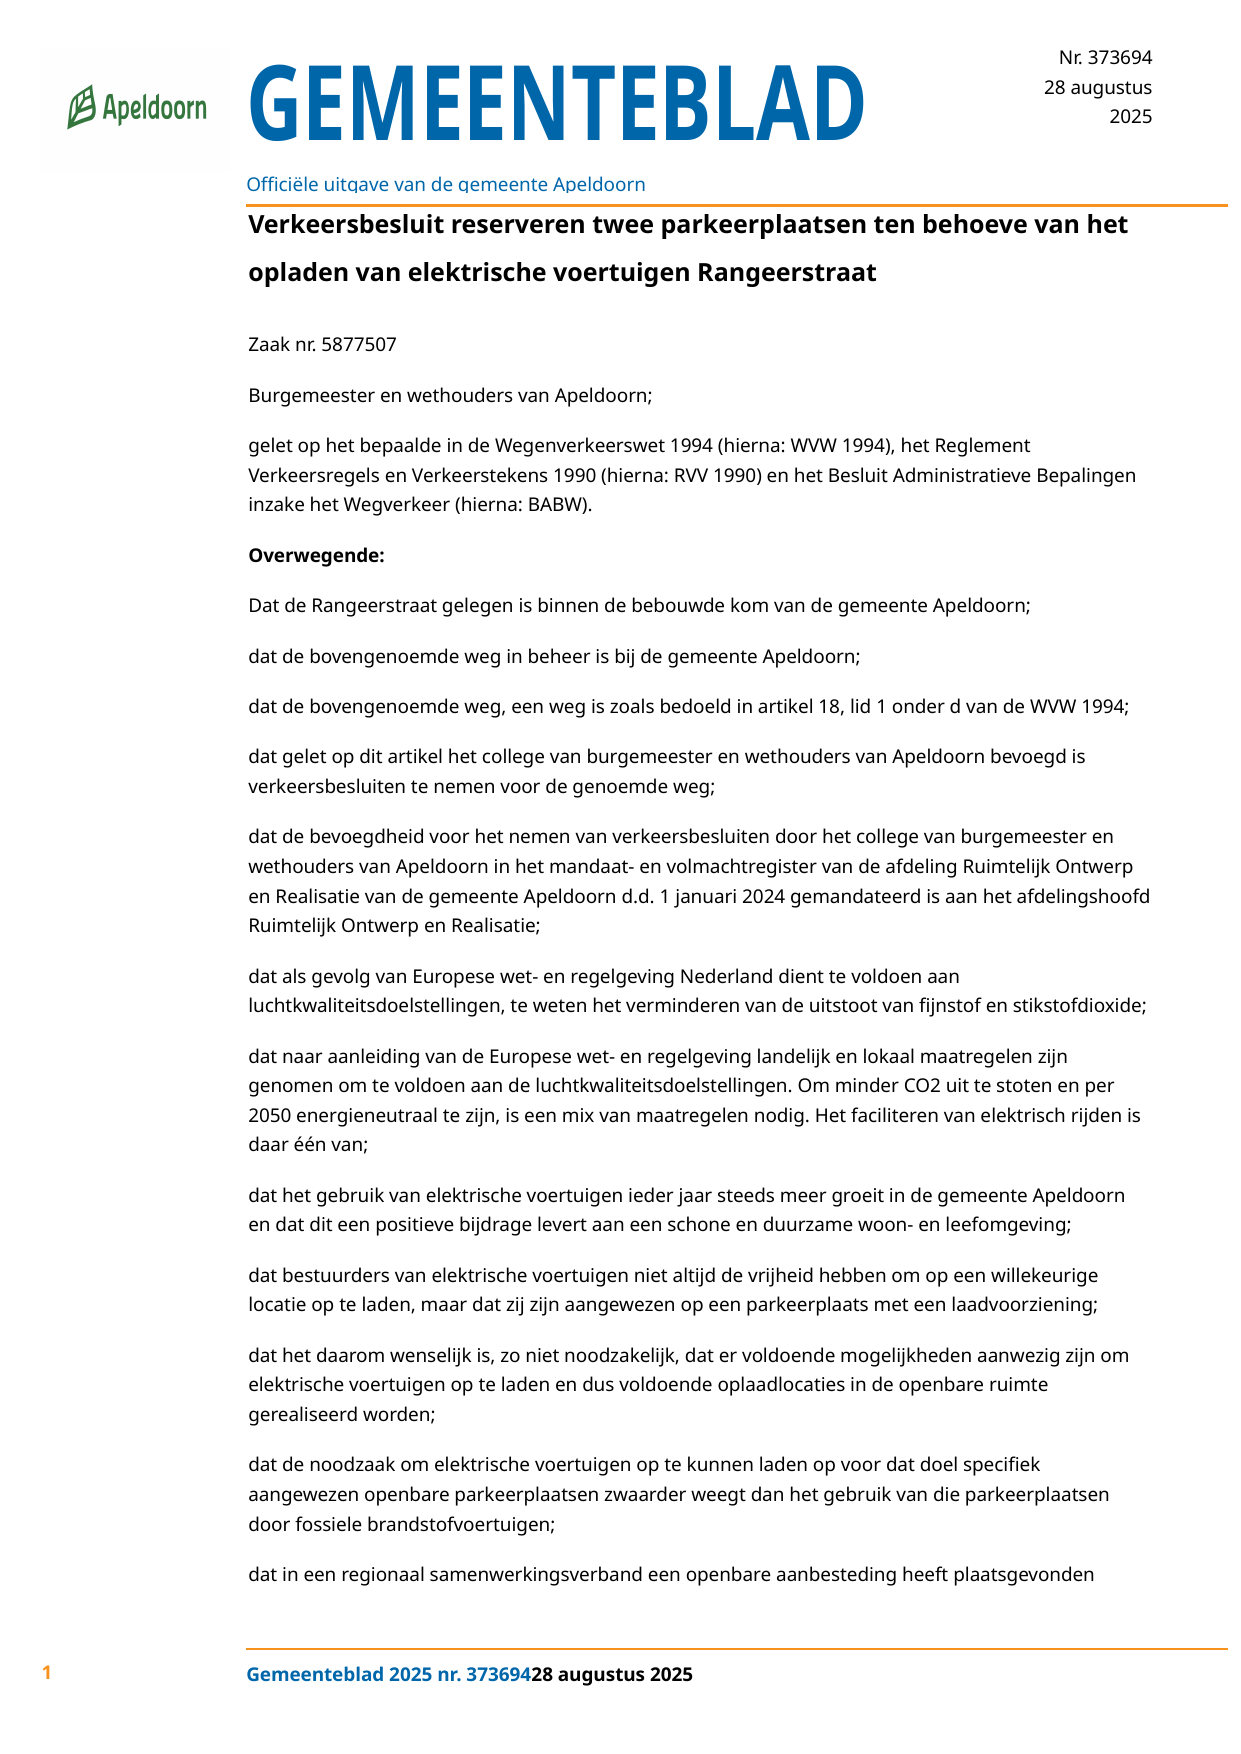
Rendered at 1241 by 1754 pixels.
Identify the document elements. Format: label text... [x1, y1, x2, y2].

text gelet op het bepaalde in de Wegenverkeerswet 1994 (hierna: WVW 1994), het Reglement Verkeersregels en Verkeerstekens 1990 (hierna: RVV 1990) en het Besluit Administratieve Bepalingen inzake het Wegverkeer (hierna: BABW). [248, 432, 1152, 517]
text dat het daarom wenselijk is, zo niet noodzakelijk, dat er voldoende mogelijkheden aanwezig zijn om elektrische voertuigen op te laden en dus voldoende oplaadlocaties in de openbare ruimte gerealiseerd worden; [248, 1342, 1152, 1427]
text dat als gevolg van Europese wet- en regelgeving Nederland dient te voldoen aan luchtkwaliteitsdoelstellingen, te weten het verminderen van de uitstoot van fijnstof en stikstofdioxide; [248, 963, 1152, 1018]
text Verkeersbesluit reserveren twee parkeerplaatsen ten behoeve van het opladen van elektrische voertuigen Rangeerstraat [248, 207, 1152, 288]
text dat in een regionaal samenwerkingsverband een openbare aanbesteding heeft plaatsgevonden [248, 1561, 1152, 1587]
text Overwegende: [248, 542, 1152, 568]
text dat de bevoegdheid voor het nemen van verkeersbesluiten door het college van burgemeester en wethouders van Apeldoorn in het mandaat- en volmachtregister van de afdeling Ruimtelijk Ontwerp en Realisatie van de gemeente Apeldoorn d.d. 1 januari 2024 gemandateerd is aan het afdelingshoofd Ruimtelijk Ontwerp en Realisatie; [248, 824, 1152, 938]
text dat de bovengenoemde weg, een weg is zoals bedoeld in artikel 18, lid 1 onder d van de WVW 1994; [248, 693, 1152, 719]
text dat de noodzaak om elektrische voertuigen op te kunnen laden op voor dat doel specifiek aangewezen openbare parkeerplaatsen zwaarder weegt dan het gebruik van die parkeerplaatsen door fossiele brandstofvoertuigen; [248, 1452, 1152, 1536]
text dat naar aanleiding van de Europese wet- en regelgeving landelijk en lokaal maatregelen zijn genomen om te voldoen aan de luchtkwaliteitsdoelstellingen. Om minder CO2 uit te stoten en per 2050 energieneutraal te zijn, is een mix van maatregelen nodig. Het faciliteren van elektrisch rijden is daar één van; [248, 1043, 1152, 1157]
picture [41, 47, 231, 172]
text dat bestuurders van elektrische voertuigen niet altijd de vrijheid hebben om op een willekeurige locatie op te laden, maar dat zij zijn aangewezen op een parkeerplaats met een laadvoorziening; [248, 1262, 1152, 1317]
text dat het gebruik van elektrische voertuigen ieder jaar steeds meer groeit in de gemeente Apeldoorn en dat dit een positieve bijdrage levert aan een schone en duurzame woon- en leefomgeving; [248, 1182, 1152, 1237]
text dat de bovengenoemde weg in beheer is bij de gemeente Apeldoorn; [248, 643, 1152, 668]
text Zaak nr. 5877507 [248, 332, 1152, 357]
text Burgemeester en wethouders van Apeldoorn; [248, 382, 1152, 408]
text dat gelet op dit artikel het college van burgemeester en wethouders van Apeldoorn bevoegd is verkeersbesluiten te nemen voor de genoemde weg; [248, 744, 1152, 799]
text Dat de Rangeerstraat gelegen is binnen de bebouwde kom van de gemeente Apeldoorn; [248, 592, 1152, 618]
